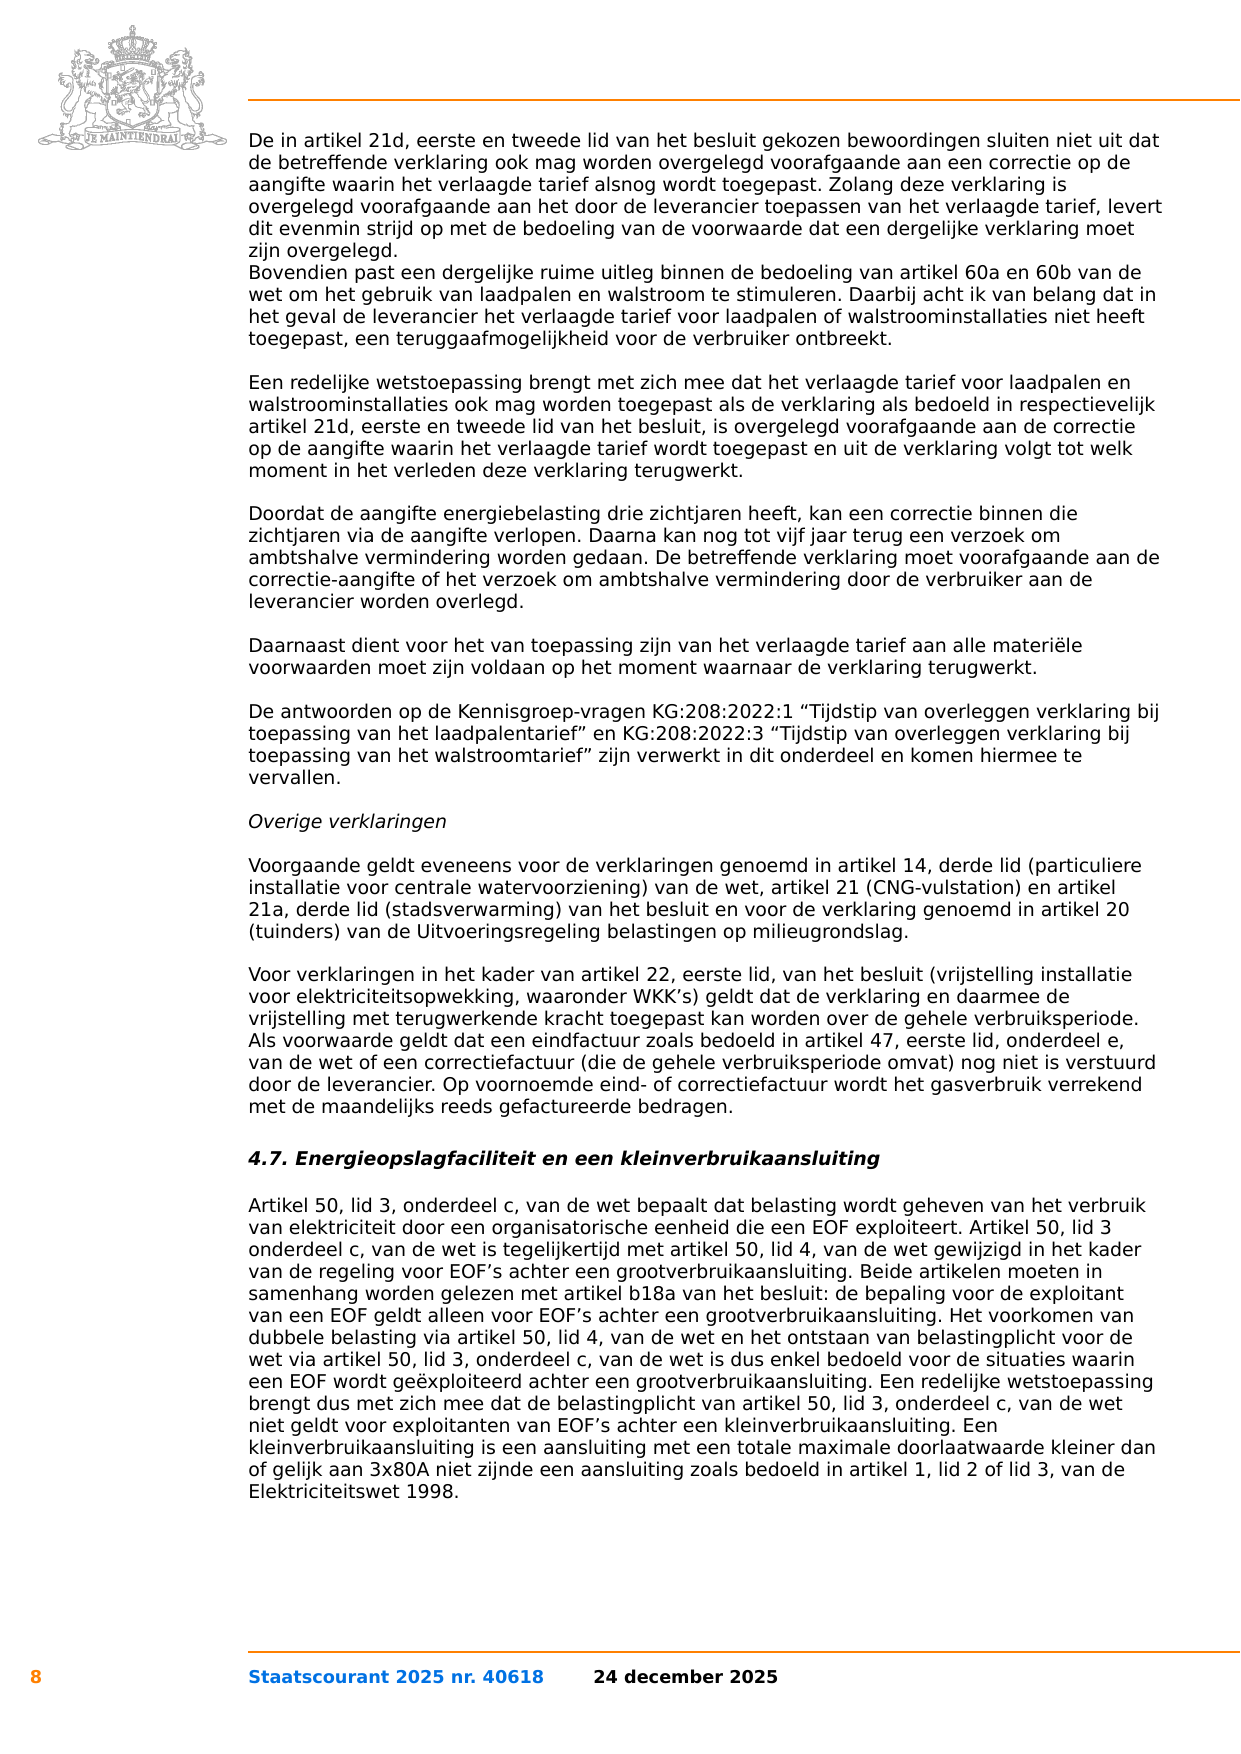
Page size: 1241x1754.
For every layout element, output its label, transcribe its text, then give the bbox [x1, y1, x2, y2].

subtitle 4.7. Energieopslagfaciliteit en een kleinverbruikaansluiting [248, 1148, 1163, 1170]
text Daarnaast dient voor het van toepassing zijn van het verlaagde tarief aan alle materiële voorwaarden moet zijn voldaan op het moment waarnaar de verklaring terugwerkt. [248, 635, 1163, 679]
text Artikel 50, lid 3, onderdeel c, van de wet bepaalt dat belasting wordt geheven van het verbruik van elektriciteit door een organisatorische eenheid die een EOF exploiteert. Artikel 50, lid 3 onderdeel c, van de wet is tegelijkertijd met artikel 50, lid 4, van de wet gewijzigd in het kader van de regeling voor EOF’s achter een grootverbruikaansluiting. Beide artikelen moeten in samenhang worden gelezen met artikel b18a van het besluit: de bepaling voor de exploitant van een EOF geldt alleen voor EOF’s achter een grootverbruikaansluiting. Het voorkomen van dubbele belasting via artikel 50, lid 4, van de wet en het ontstaan van belastingplicht voor de wet via artikel 50, lid 3, onderdeel c, van de wet is dus enkel bedoeld voor de situaties waarin een EOF wordt geëxploiteerd achter een grootverbruikaansluiting. Een redelijke wetstoepassing brengt dus met zich mee dat de belastingplicht van artikel 50, lid 3, onderdeel c, van de wet niet geldt voor exploitanten van EOF’s achter een kleinverbruikaansluiting. Een kleinverbruikaansluiting is een aansluiting met een totale maximale doorlaatwaarde kleiner dan of gelijk aan 3x80A niet zijnde een aansluiting zoals bedoeld in artikel 1, lid 2 of lid 3, van de Elektriciteitswet 1998. [248, 1195, 1163, 1503]
text Voor verklaringen in het kader van artikel 22, eerste lid, van het besluit (vrijstelling installatie voor elektriciteitsopwekking, waaronder WKK’s) geldt dat de verklaring en daarmee de vrijstelling met terugwerkende kracht toegepast kan worden over de gehele verbruiksperiode. Als voorwaarde geldt dat een eindfactuur zoals bedoeld in artikel 47, eerste lid, onderdeel e, van de wet of een correctiefactuur (die de gehele verbruiksperiode omvat) nog niet is verstuurd door de leverancier. Op voornoemde eind- of correctiefactuur wordt het gasverbruik verrekend met de maandelijks reeds gefactureerde bedragen. [248, 964, 1163, 1118]
text Een redelijke wetstoepassing brengt met zich mee dat het verlaagde tarief voor laadpalen en walstroominstallaties ook mag worden toegepast als de verklaring als bedoeld in respectievelijk artikel 21d, eerste en tweede lid van het besluit, is overgelegd voorafgaande aan de correctie op de aangifte waarin het verlaagde tarief wordt toegepast en uit de verklaring volgt tot welk moment in het verleden deze verklaring terugwerkt. [248, 372, 1163, 481]
text De in artikel 21d, eerste en tweede lid van het besluit gekozen bewoordingen sluiten niet uit dat de betreffende verklaring ook mag worden overgelegd voorafgaande aan een correctie op de aangifte waarin het verlaagde tarief alsnog wordt toegepast. Zolang deze verklaring is overgelegd voorafgaande aan het door de leverancier toepassen van het verlaagde tarief, levert dit evenmin strijd op met de bedoeling van de voorwaarde dat een dergelijke verklaring moet zijn overgelegd. [248, 130, 1163, 262]
text De antwoorden op de Kennisgroep-vragen KG:208:2022:1 “Tijdstip van overleggen verklaring bij toepassing van het laadpalentarief” en KG:208:2022:3 “Tijdstip van overleggen verklaring bij toepassing van het walstroomtarief” zijn verwerkt in dit onderdeel en komen hiermee te vervallen. [248, 701, 1163, 789]
picture [38, 25, 227, 150]
text Voorgaande geldt eveneens voor de verklaringen genoemd in artikel 14, derde lid (particuliere installatie voor centrale watervoorziening) van de wet, artikel 21 (CNG-vulstation) en artikel 21a, derde lid (stadsverwarming) van het besluit en voor de verklaring genoemd in artikel 20 (tuinders) van de Uitvoeringsregeling belastingen op milieugrondslag. [248, 854, 1163, 942]
text Bovendien past een dergelijke ruime uitleg binnen de bedoeling van artikel 60a en 60b van de wet om het gebruik van laadpalen en walstroom te stimuleren. Daarbij acht ik van belang dat in het geval de leverancier het verlaagde tarief voor laadpalen of walstroominstallaties niet heeft toegepast, een teruggaafmogelijkheid voor de verbruiker ontbreekt. [248, 262, 1163, 350]
text Doordat de aangifte energiebelasting drie zichtjaren heeft, kan een correctie binnen die zichtjaren via de aangifte verlopen. Daarna kan nog tot vijf jaar terug een verzoek om ambtshalve vermindering worden gedaan. De betreffende verklaring moet voorafgaande aan de correctie-aangifte of het verzoek om ambtshalve vermindering door de verbruiker aan de leverancier worden overlegd. [248, 503, 1163, 613]
subtitle Overige verklaringen [248, 811, 1163, 833]
